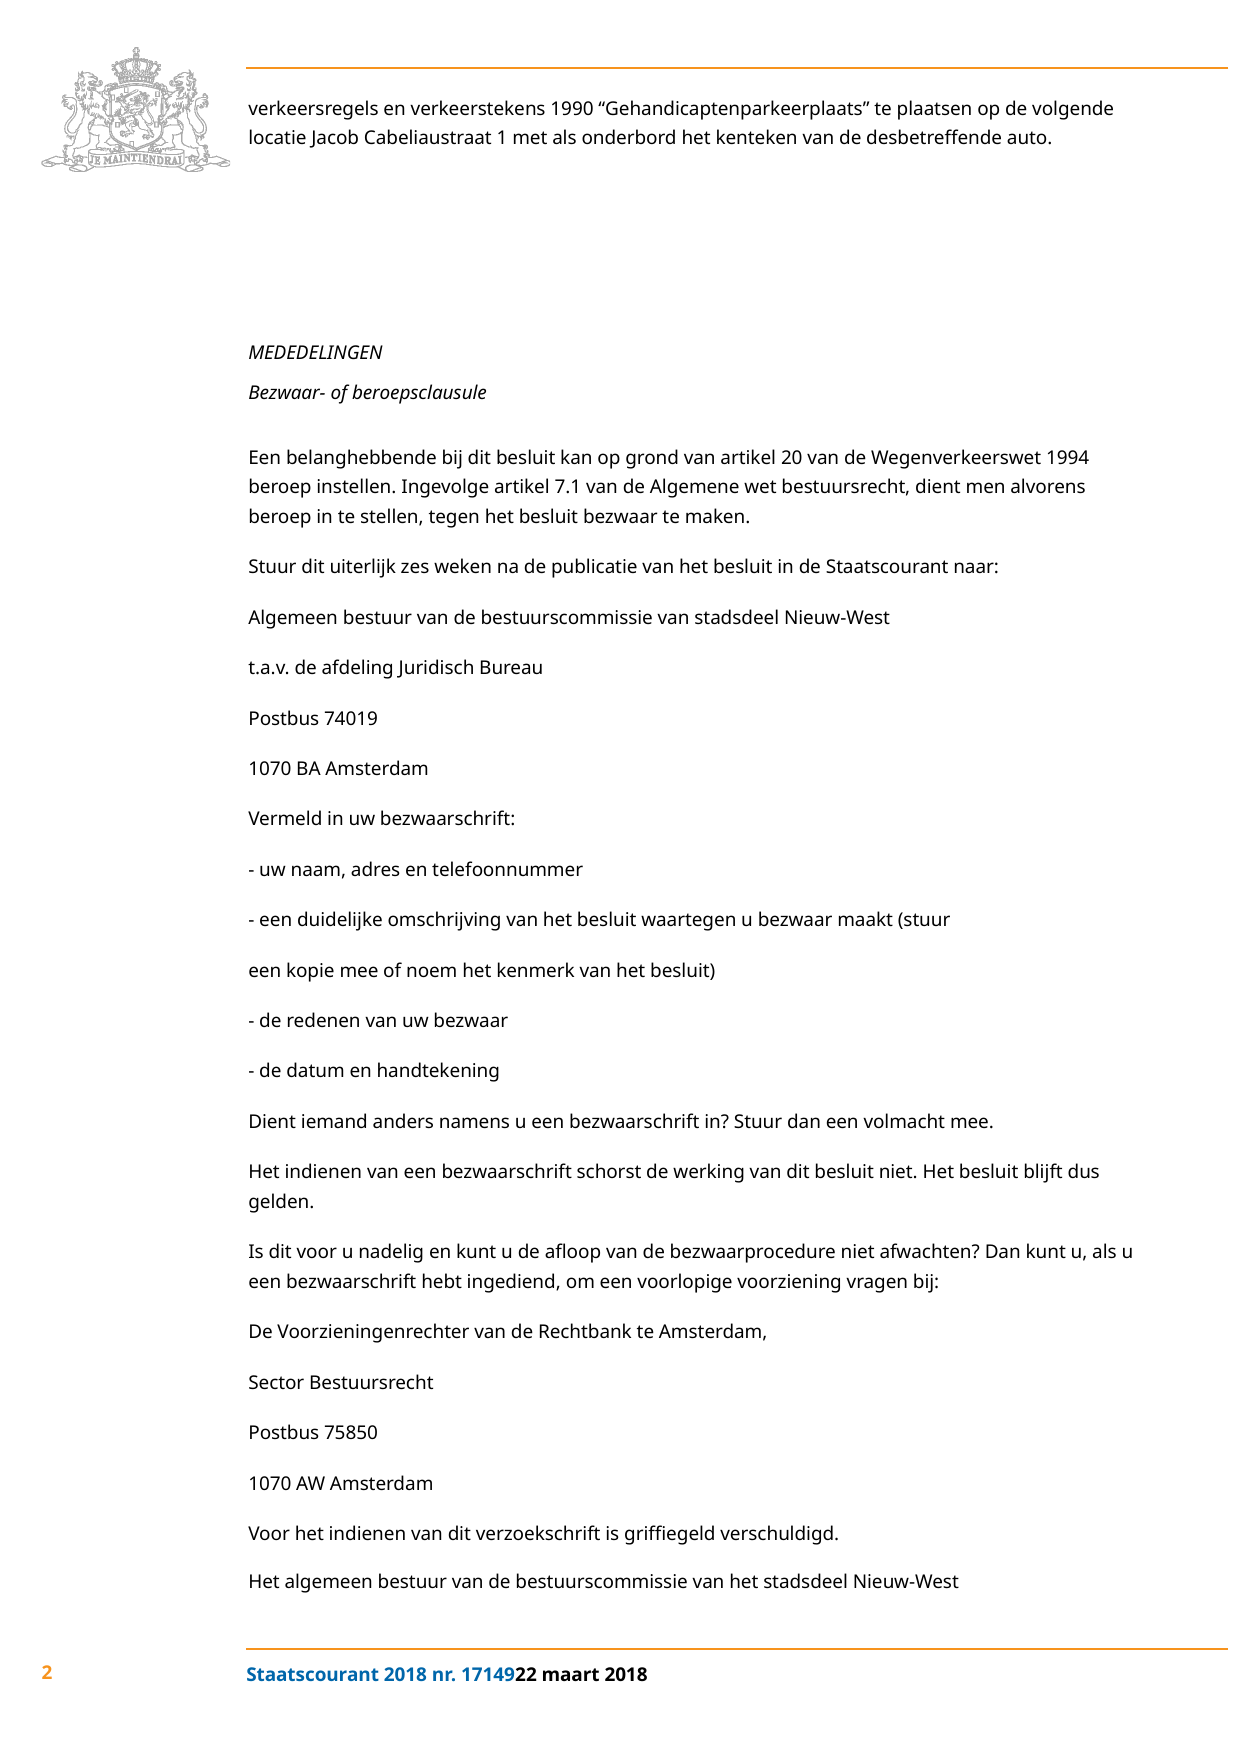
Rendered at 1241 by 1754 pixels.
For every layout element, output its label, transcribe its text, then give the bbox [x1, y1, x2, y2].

text Sector Bestuursrecht [248, 1369, 1152, 1394]
text - de datum en handtekening [248, 1058, 1152, 1083]
text - uw naam, adres en telefoonnummer [248, 856, 1152, 882]
picture [41, 47, 231, 172]
text Stuur dit uiterlijk zes weken na de publicatie van het besluit in de Staatscourant naar: [248, 553, 1152, 579]
text 1070 AW Amsterdam [248, 1470, 1152, 1495]
text De Voorzieningenrechter van de Rechtbank te Amsterdam, [248, 1318, 1152, 1344]
text Postbus 75850 [248, 1419, 1152, 1445]
text Is dit voor u nadelig en kunt u de afloop van de bezwaarprocedure niet afwachten? Dan kunt u, als u een bezwaarschrift hebt ingediend, om een voorlopige voorziening vragen bij: [248, 1238, 1152, 1294]
text - een duidelijke omschrijving van het besluit waartegen u bezwaar maakt (stuur [248, 906, 1152, 932]
text MEDEDELINGEN [248, 339, 1152, 365]
text Algemeen bestuur van de bestuurscommissie van stadsdeel Nieuw-West [248, 604, 1152, 629]
text Een belanghebbende bij dit besluit kan op grond van artikel 20 van de Wegenverkeerswet 1994 beroep instellen. Ingevolge artikel 7.1 van de Algemene wet bestuursrecht, dient men alvorens beroep in te stellen, tegen het besluit bezwaar te maken. [248, 444, 1152, 529]
text Het algemeen bestuur van de bestuurscommissie van het stadsdeel Nieuw-West [248, 1568, 1152, 1594]
text Het indienen van een bezwaarschrift schorst de werking van dit besluit niet. Het besluit blijft dus gelden. [248, 1158, 1152, 1214]
text Dient iemand anders namens u een bezwaarschrift in? Stuur dan een volmacht mee. [248, 1108, 1152, 1134]
text verkeersregels en verkeerstekens 1990 “Gehandicaptenparkeerplaats” te plaatsen op de volgende locatie Jacob Cabeliaustraat 1 met als onderbord het kenteken van de desbetreffende auto. [248, 95, 1152, 150]
text Bezwaar- of beroepsclausule [248, 379, 1152, 404]
text t.a.v. de afdeling Juridisch Bureau [248, 654, 1152, 680]
text Vermeld in uw bezwaarschrift: [248, 806, 1152, 831]
text een kopie mee of noem het kenmerk van het besluit) [248, 957, 1152, 982]
text Voor het indienen van dit verzoekschrift is griffiegeld verschuldigd. [248, 1520, 1152, 1546]
text - de redenen van uw bezwaar [248, 1007, 1152, 1033]
text 1070 BA Amsterdam [248, 755, 1152, 781]
text Postbus 74019 [248, 705, 1152, 730]
